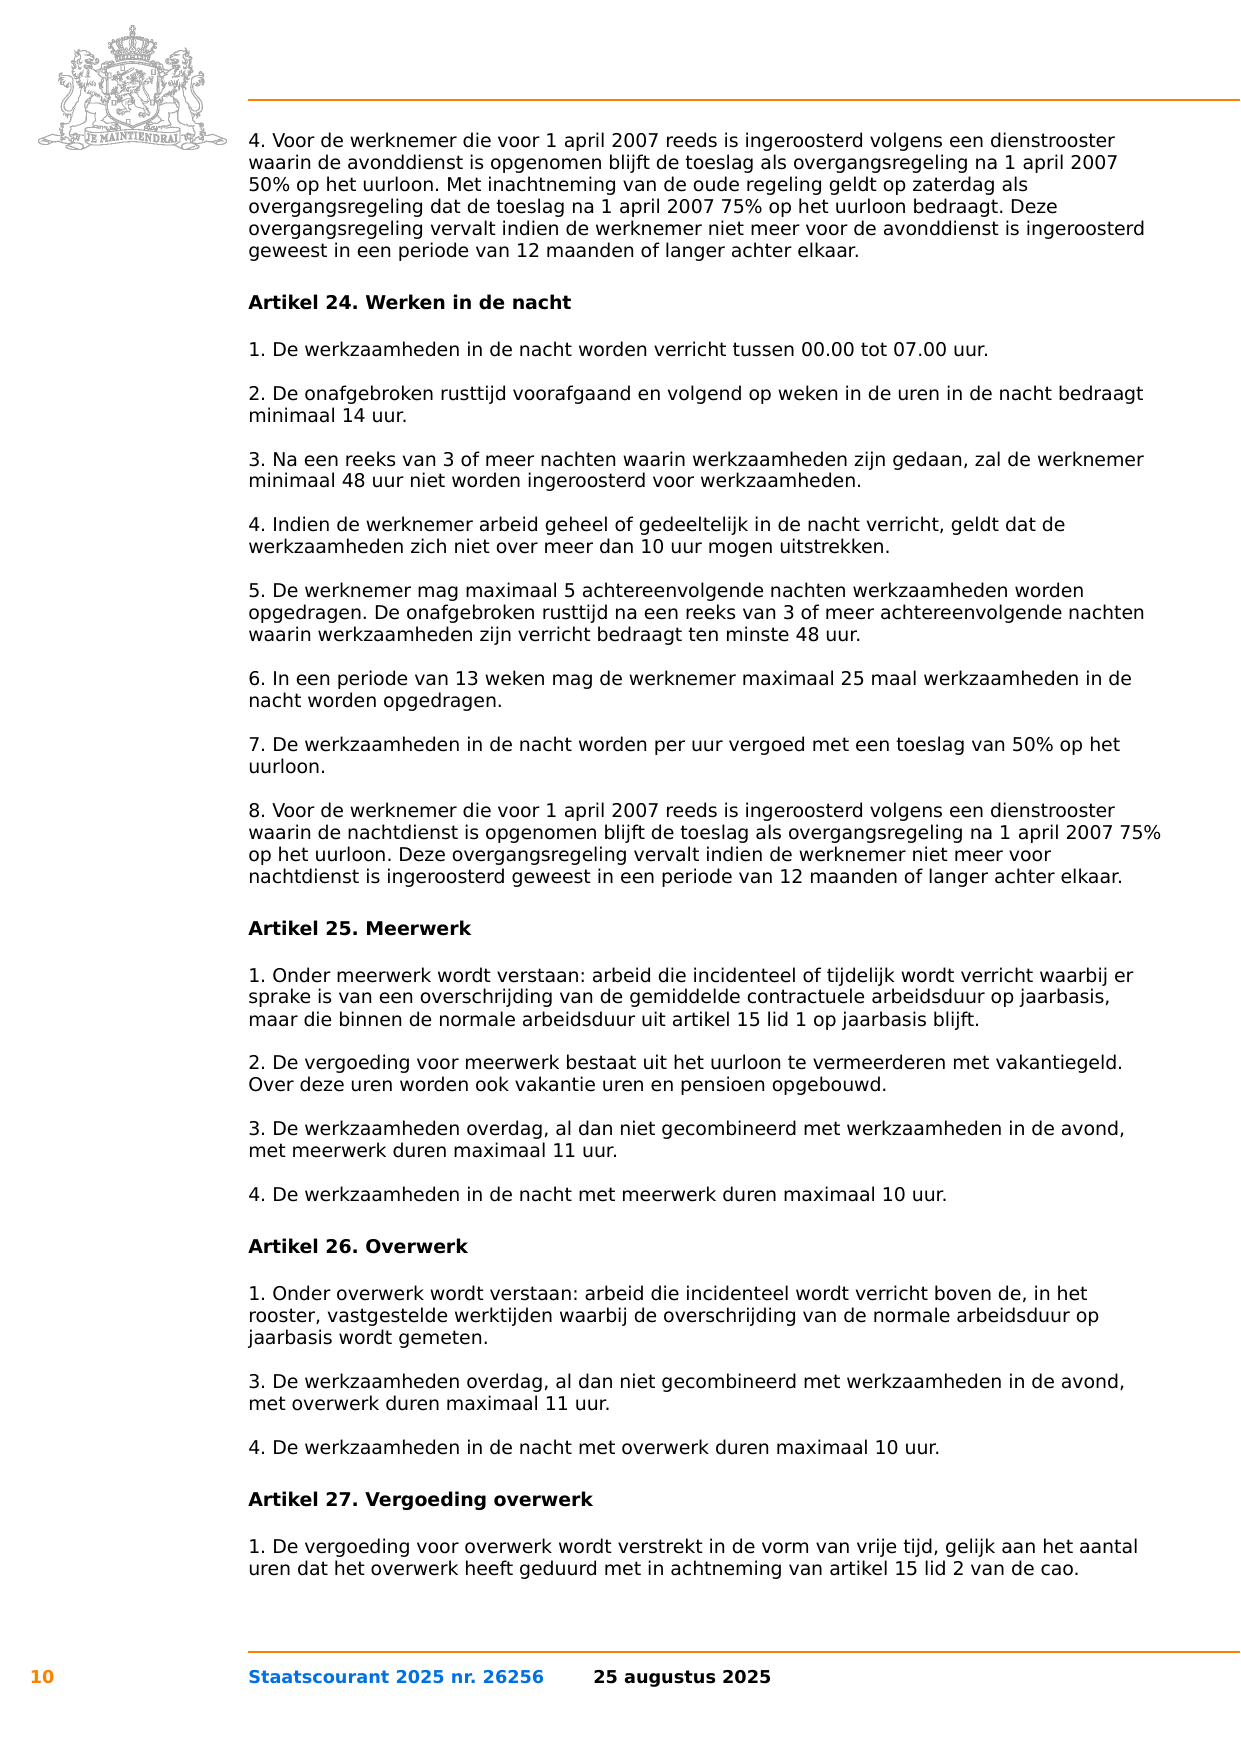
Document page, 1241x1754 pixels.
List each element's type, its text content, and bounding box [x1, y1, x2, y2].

text 1. Onder meerwerk wordt verstaan: arbeid die incidenteel of tijdelijk wordt verricht waarbij er sprake is van een overschrijding van de gemiddelde contractuele arbeidsduur op jaarbasis, maar die binnen de normale arbeidsduur uit artikel 15 lid 1 op jaarbasis blijft. [248, 964, 1163, 1030]
text 1. De werkzaamheden in de nacht worden verricht tussen 00.00 tot 07.00 uur. [248, 339, 1163, 361]
text 4. Indien de werknemer arbeid geheel of gedeeltelijk in de nacht verricht, geldt dat de werkzaamheden zich niet over meer dan 10 uur mogen uitstrekken. [248, 514, 1163, 558]
text 5. De werknemer mag maximaal 5 achtereenvolgende nachten werkzaamheden worden opgedragen. De onafgebroken rusttijd na een reeks van 3 of meer achtereenvolgende nachten waarin werkzaamheden zijn verricht bedraagt ten minste 48 uur. [248, 580, 1163, 646]
subtitle Artikel 24. Werken in de nacht [248, 292, 1163, 314]
subtitle Artikel 27. Vergoeding overwerk [248, 1488, 1163, 1511]
subtitle Artikel 26. Overwerk [248, 1236, 1163, 1258]
subtitle Artikel 25. Meerwerk [248, 917, 1163, 939]
text 4. Voor de werknemer die voor 1 april 2007 reeds is ingeroosterd volgens een dienstrooster waarin de avonddienst is opgenomen blijft de toeslag als overgangsregeling na 1 april 2007 50% op het uurloon. Met inachtneming van de oude regeling geldt op zaterdag als overgangsregeling dat de toeslag na 1 april 2007 75% op het uurloon bedraagt. Deze overgangsregeling vervalt indien de werknemer niet meer voor de avonddienst is ingeroosterd geweest in een periode van 12 maanden of langer achter elkaar. [248, 130, 1163, 262]
text 7. De werkzaamheden in de nacht worden per uur vergoed met een toeslag van 50% op het uurloon. [248, 734, 1163, 778]
text 6. In een periode van 13 weken mag de werknemer maximaal 25 maal werkzaamheden in de nacht worden opgedragen. [248, 668, 1163, 712]
text 4. De werkzaamheden in de nacht met meerwerk duren maximaal 10 uur. [248, 1184, 1163, 1206]
text 8. Voor de werknemer die voor 1 april 2007 reeds is ingeroosterd volgens een dienstrooster waarin de nachtdienst is opgenomen blijft de toeslag als overgangsregeling na 1 april 2007 75% op het uurloon. Deze overgangsregeling vervalt indien de werknemer niet meer voor nachtdienst is ingeroosterd geweest in een periode van 12 maanden of langer achter elkaar. [248, 799, 1163, 887]
text 2. De onafgebroken rusttijd voorafgaand en volgend op weken in de uren in de nacht bedraagt minimaal 14 uur. [248, 383, 1163, 427]
picture [38, 25, 227, 150]
text 1. De vergoeding voor overwerk wordt verstrekt in de vorm van vrije tijd, gelijk aan het aantal uren dat het overwerk heeft geduurd met in achtneming van artikel 15 lid 2 van de cao. [248, 1536, 1163, 1579]
text 4. De werkzaamheden in de nacht met overwerk duren maximaal 10 uur. [248, 1437, 1163, 1458]
text 3. De werkzaamheden overdag, al dan niet gecombineerd met werkzaamheden in de avond, met overwerk duren maximaal 11 uur. [248, 1371, 1163, 1415]
text 3. De werkzaamheden overdag, al dan niet gecombineerd met werkzaamheden in de avond, met meerwerk duren maximaal 11 uur. [248, 1118, 1163, 1162]
text 3. Na een reeks van 3 of meer nachten waarin werkzaamheden zijn gedaan, zal de werknemer minimaal 48 uur niet worden ingeroosterd voor werkzaamheden. [248, 448, 1163, 492]
text 1. Onder overwerk wordt verstaan: arbeid die incidenteel wordt verricht boven de, in het rooster, vastgestelde werktijden waarbij de overschrijding van de normale arbeidsduur op jaarbasis wordt gemeten. [248, 1283, 1163, 1349]
text 2. De vergoeding voor meerwerk bestaat uit het uurloon te vermeerderen met vakantiegeld. Over deze uren worden ook vakantie uren en pensioen opgebouwd. [248, 1052, 1163, 1096]
